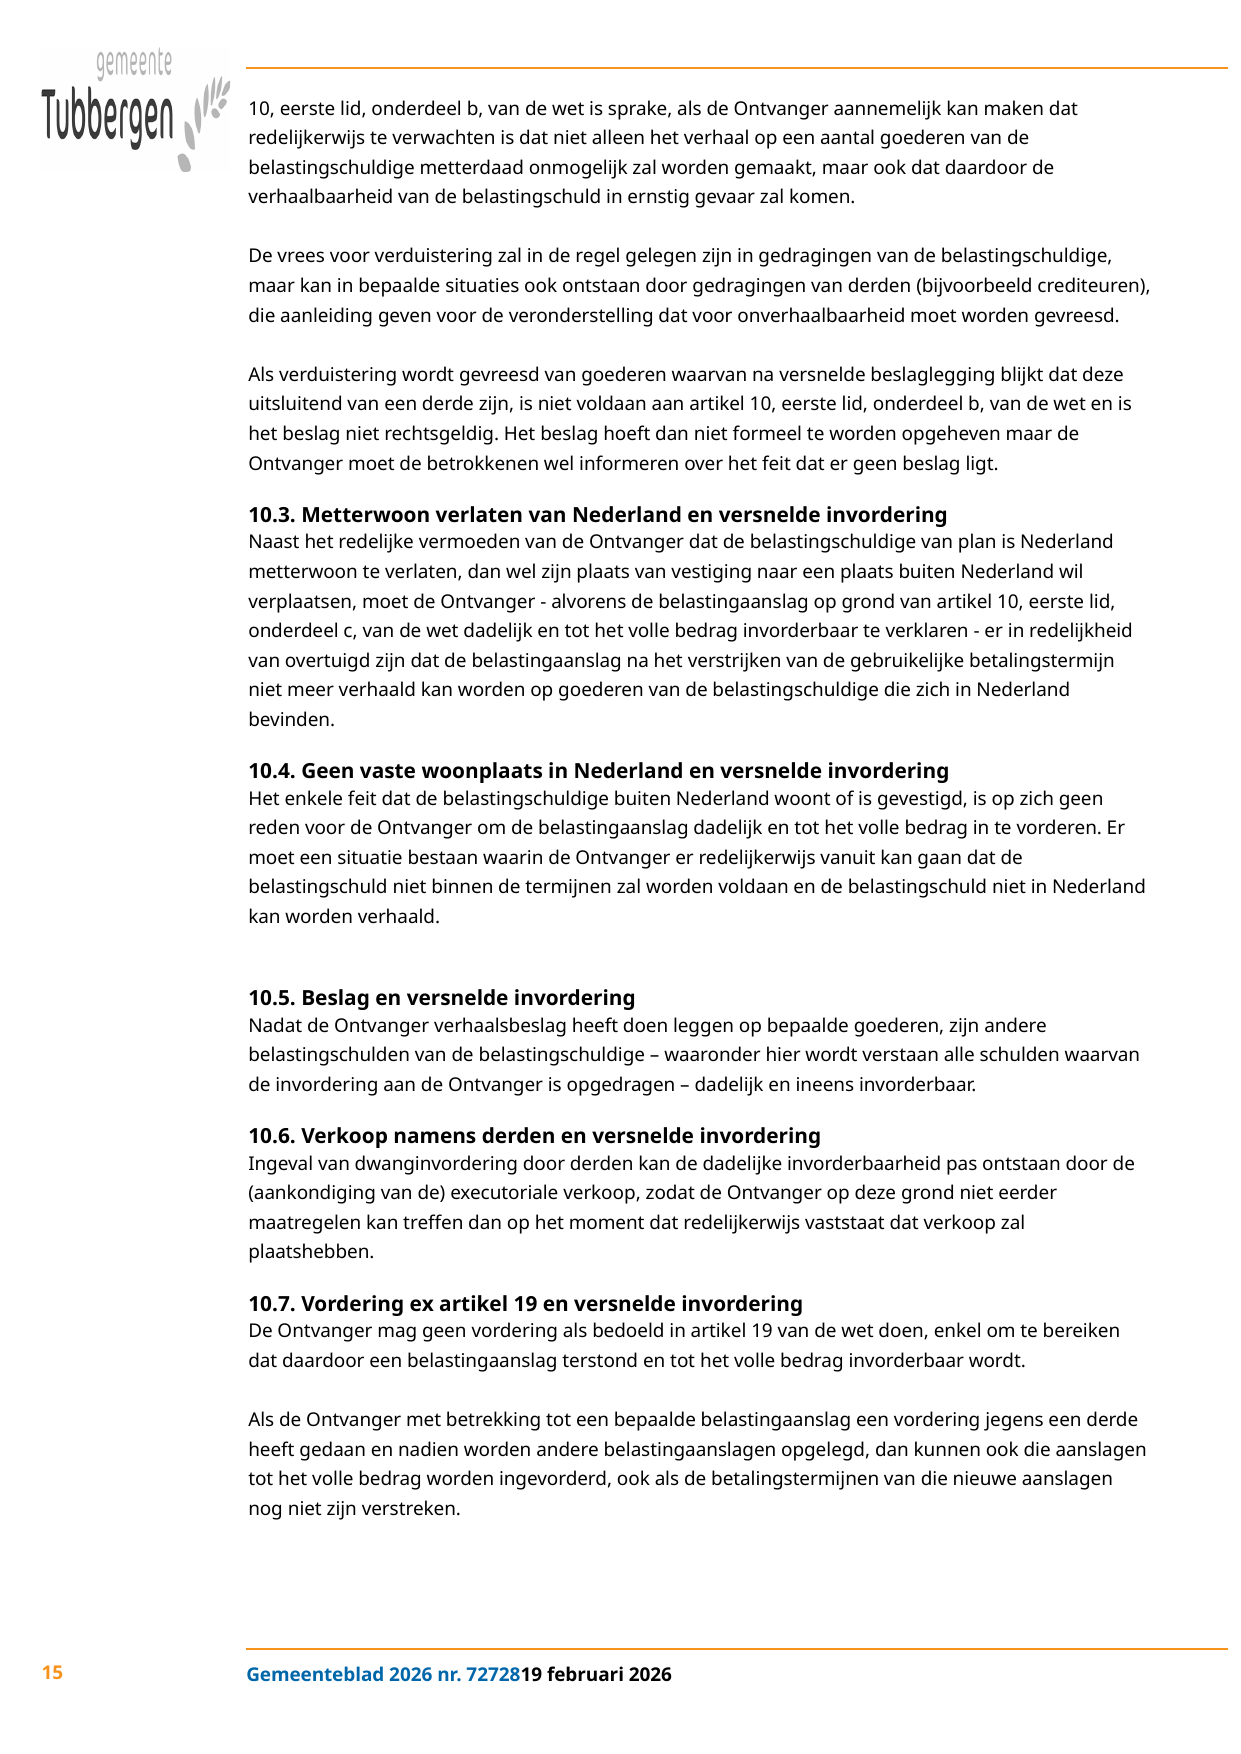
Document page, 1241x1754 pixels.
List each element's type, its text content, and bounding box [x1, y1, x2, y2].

text 10.7. Vordering ex artikel 19 en versnelde invordering [248, 1289, 1152, 1317]
text Het enkele feit dat de belastingschuldige buiten Nederland woont of is gevestigd, is op zich geen reden voor de Ontvanger om de belastingaanslag dadelijk en tot het volle bedrag in te vorderen. Er moet een situatie bestaan waarin de Ontvanger er redelijkerwijs vanuit kan gaan dat de belastingschuld niet binnen de termijnen zal worden voldaan en de belastingschuld niet in Nederland kan worden verhaald. [248, 785, 1152, 929]
text Naast het redelijke vermoeden van de Ontvanger dat de belastingschuldige van plan is Nederland metterwoon te verlaten, dan wel zijn plaats van vestiging naar een plaats buiten Nederland wil verplaatsen, moet de Ontvanger - alvorens de belastingaanslag op grond van artikel 10, eerste lid, onderdeel c, van de wet dadelijk en tot het volle bedrag invorderbaar te verklaren - er in redelijkheid van overtuigd zijn dat de belastingaanslag na het verstrijken van de gebruikelijke betalingstermijn niet meer verhaald kan worden op goederen van de belastingschuldige die zich in Nederland bevinden. [248, 529, 1152, 732]
text Als de Ontvanger met betrekking tot een bepaalde belastingaanslag een vordering jegens een derde heeft gedaan en nadien worden andere belastingaanslagen opgelegd, dan kunnen ook die aanslagen tot het volle bedrag worden ingevorderd, ook als de betalingstermijnen van die nieuwe aanslagen nog niet zijn verstreken. [248, 1406, 1152, 1521]
text De vrees voor verduistering zal in de regel gelegen zijn in gedragingen van de belastingschuldige, maar kan in bepaalde situaties ook ontstaan door gedragingen van derden (bijvoorbeeld crediteuren), die aanleiding geven voor de veronderstelling dat voor onverhaalbaarheid moet worden gevreesd. [248, 243, 1152, 328]
text Als verduistering wordt gevreesd van goederen waarvan na versnelde beslaglegging blijkt dat deze uitsluitend van een derde zijn, is niet voldaan aan artikel 10, eerste lid, onderdeel b, van de wet en is het beslag niet rechtsgeldig. Het beslag hoeft dan niet formeel te worden opgeheven maar de Ontvanger moet de betrokkenen wel informeren over het feit dat er geen beslag ligt. [248, 361, 1152, 476]
text Ingeval van dwanginvordering door derden kan de dadelijke invorderbaarheid pas ontstaan door de (aankondiging van de) executoriale verkoop, zodat de Ontvanger op deze grond niet eerder maatregelen kan treffen dan op het moment dat redelijkerwijs vaststaat dat verkoop zal plaatshebben. [248, 1150, 1152, 1264]
text 10.5. Beslag en versnelde invordering [248, 983, 1152, 1012]
text De Ontvanger mag geen vordering als bedoeld in artikel 19 van de wet doen, enkel om te bereiken dat daardoor een belastingaanslag terstond en tot het volle bedrag invorderbaar wordt. [248, 1317, 1152, 1373]
picture [41, 47, 231, 172]
text 10.6. Verkoop namens derden en versnelde invordering [248, 1121, 1152, 1150]
text 10.4. Geen vaste woonplaats in Nederland en versnelde invordering [248, 757, 1152, 785]
text 10.3. Metterwoon verlaten van Nederland en versnelde invordering [248, 500, 1152, 529]
text 10, eerste lid, onderdeel b, van de wet is sprake, als de Ontvanger aannemelijk kan maken dat redelijkerwijs te verwachten is dat niet alleen het verhaal op een aantal goederen van de belastingschuldige metterdaad onmogelijk zal worden gemaakt, maar ook dat daardoor de verhaalbaarheid van de belastingschuld in ernstig gevaar zal komen. [248, 95, 1152, 209]
text Nadat de Ontvanger verhaalsbeslag heeft doen leggen op bepaalde goederen, zijn andere belastingschulden van de belastingschuldige – waaronder hier wordt verstaan alle schulden waarvan de invordering aan de Ontvanger is opgedragen – dadelijk en ineens invorderbaar. [248, 1012, 1152, 1097]
